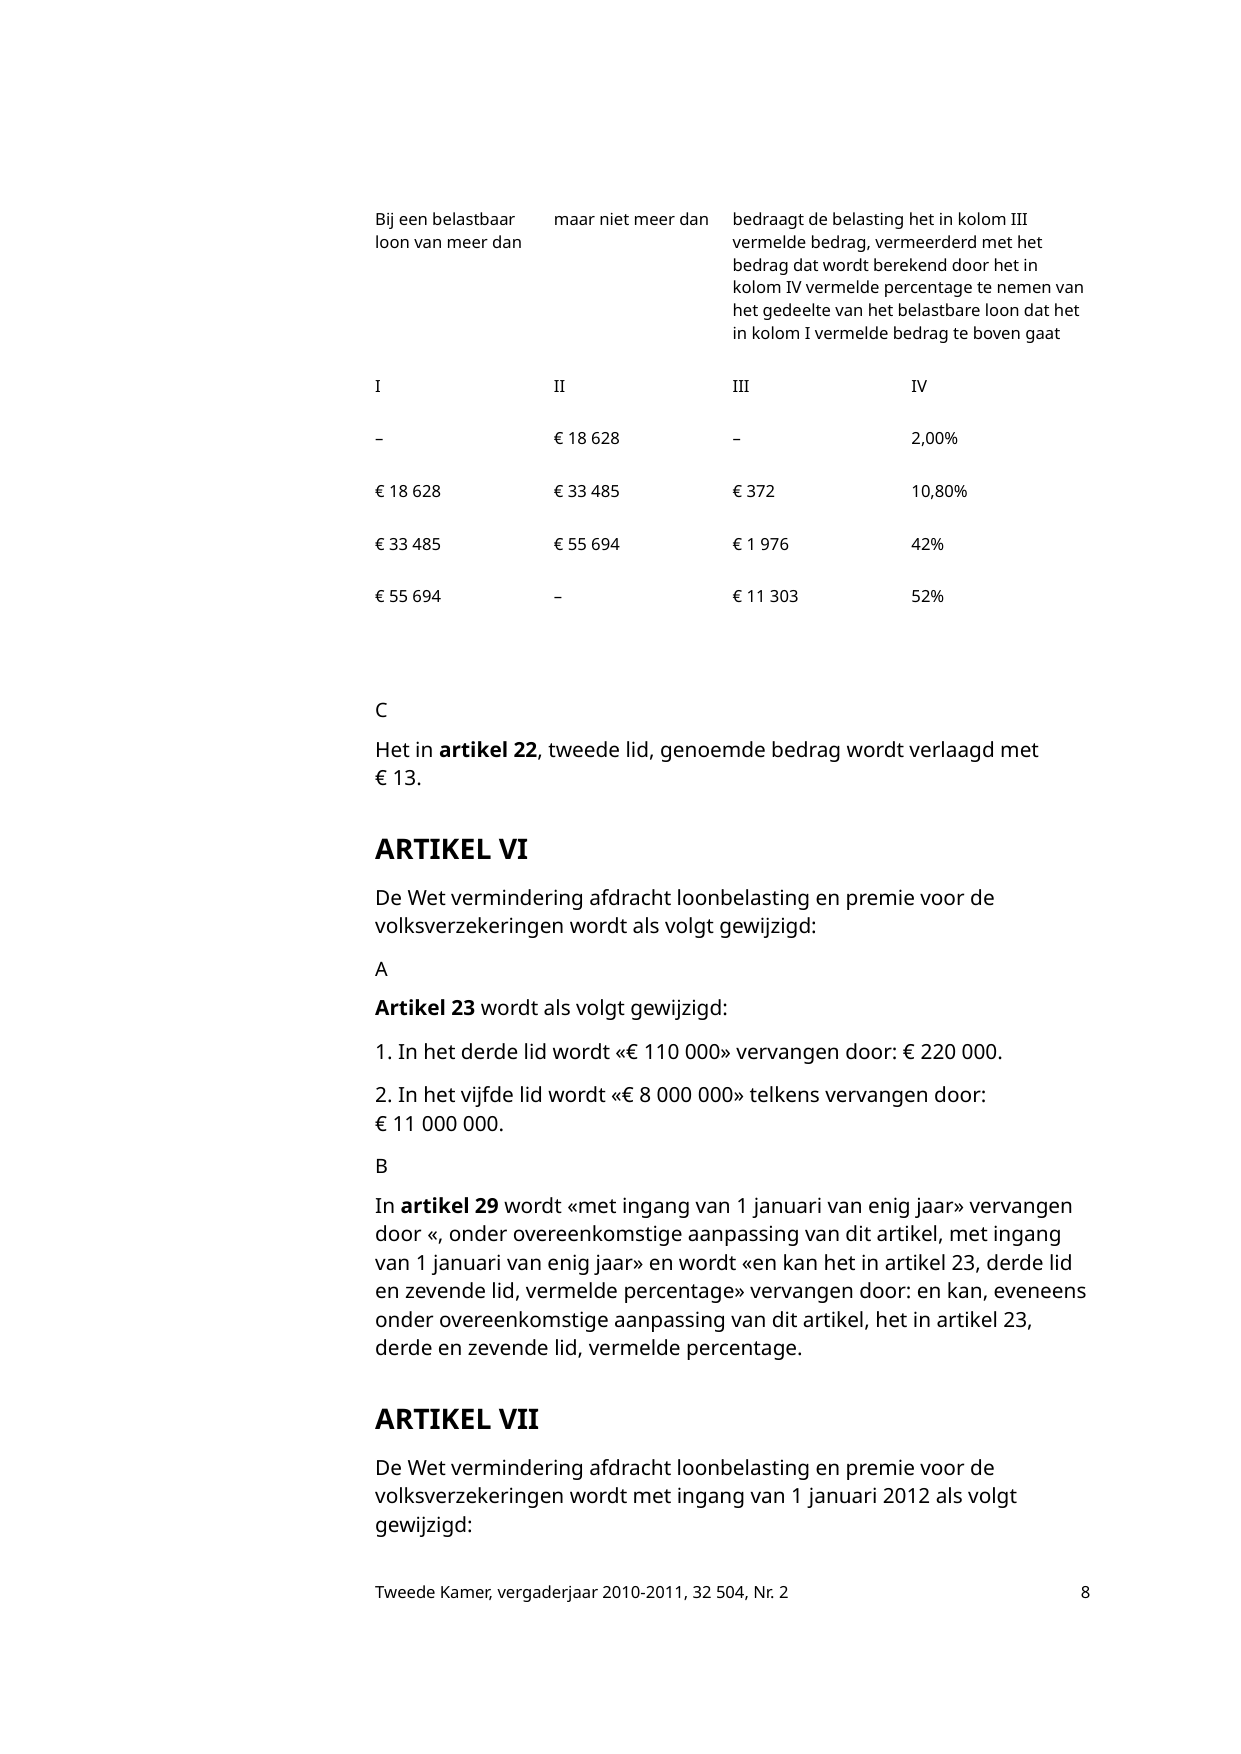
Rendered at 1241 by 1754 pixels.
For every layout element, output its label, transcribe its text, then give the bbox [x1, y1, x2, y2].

table_cell € 33 485 [554, 480, 732, 532]
table_cell III [733, 374, 911, 427]
text 1. In het derde lid wordt «€ 110 000» vervangen door: € 220 000. [375, 1037, 1090, 1065]
table_cell € 18 628 [554, 427, 732, 479]
table_cell € 18 628 [375, 480, 554, 532]
table_cell € 55 694 [554, 532, 732, 585]
table_cell IV [911, 374, 1090, 427]
table_cell € 11 303 [733, 585, 911, 638]
table_cell € 372 [733, 480, 911, 532]
table_cell 52% [911, 585, 1090, 638]
table_header Bij een belastbaar loon van meer dan [375, 208, 554, 374]
table_cell 42% [911, 532, 1090, 585]
table_cell II [554, 374, 732, 427]
table_cell 10,80% [911, 480, 1090, 532]
text Artikel 23 wordt als volgt gewijzigd: [375, 993, 1090, 1022]
table_header maar niet meer dan [554, 208, 732, 374]
table_cell – [733, 427, 911, 479]
text 2. In het vijfde lid wordt «€ 8 000 000» telkens vervangen door: € 11 000 000. [375, 1080, 1090, 1137]
subtitle ARTIKEL VII [375, 1399, 1090, 1438]
table_cell – [375, 427, 554, 479]
text De Wet vermindering afdracht loonbelasting en premie voor de volksverzekeringen wordt met ingang van 1 januari 2012 als volgt gewijzigd: [375, 1453, 1090, 1538]
subtitle ARTIKEL VI [375, 829, 1090, 868]
table_cell I [375, 374, 554, 427]
table_cell € 55 694 [375, 585, 554, 638]
table_cell – [554, 585, 732, 638]
table_cell € 33 485 [375, 532, 554, 585]
text A [375, 955, 1090, 982]
text De Wet vermindering afdracht loonbelasting en premie voor de volksverzekeringen wordt als volgt gewijzigd: [375, 883, 1090, 940]
text In artikel 29 wordt «met ingang van 1 januari van enig jaar» vervangen door «, onder overeenkomstige aanpassing van dit artikel, met ingang van 1 januari van enig jaar» en wordt «en kan het in artikel 23, derde lid en zevende lid, vermelde percentage» vervangen door: en kan, eveneens onder overeenkomstige aanpassing van dit artikel, het in artikel 23, derde en zevende lid, vermelde percentage. [375, 1191, 1090, 1362]
table_cell € 1 976 [733, 532, 911, 585]
text Het in artikel 22, tweede lid, genoemde bedrag wordt verlaagd met € 13. [375, 735, 1090, 792]
text C [375, 696, 1090, 723]
table_header bedraagt de belasting het in kolom III vermelde bedrag, vermeerderd met het bedrag dat wordt berekend door het in kolom IV vermelde percentage te nemen van het gedeelte van het belastbare loon dat het in kolom I vermelde bedrag te boven gaat [733, 208, 1090, 374]
text B [375, 1152, 1090, 1179]
table_cell 2,00% [911, 427, 1090, 479]
